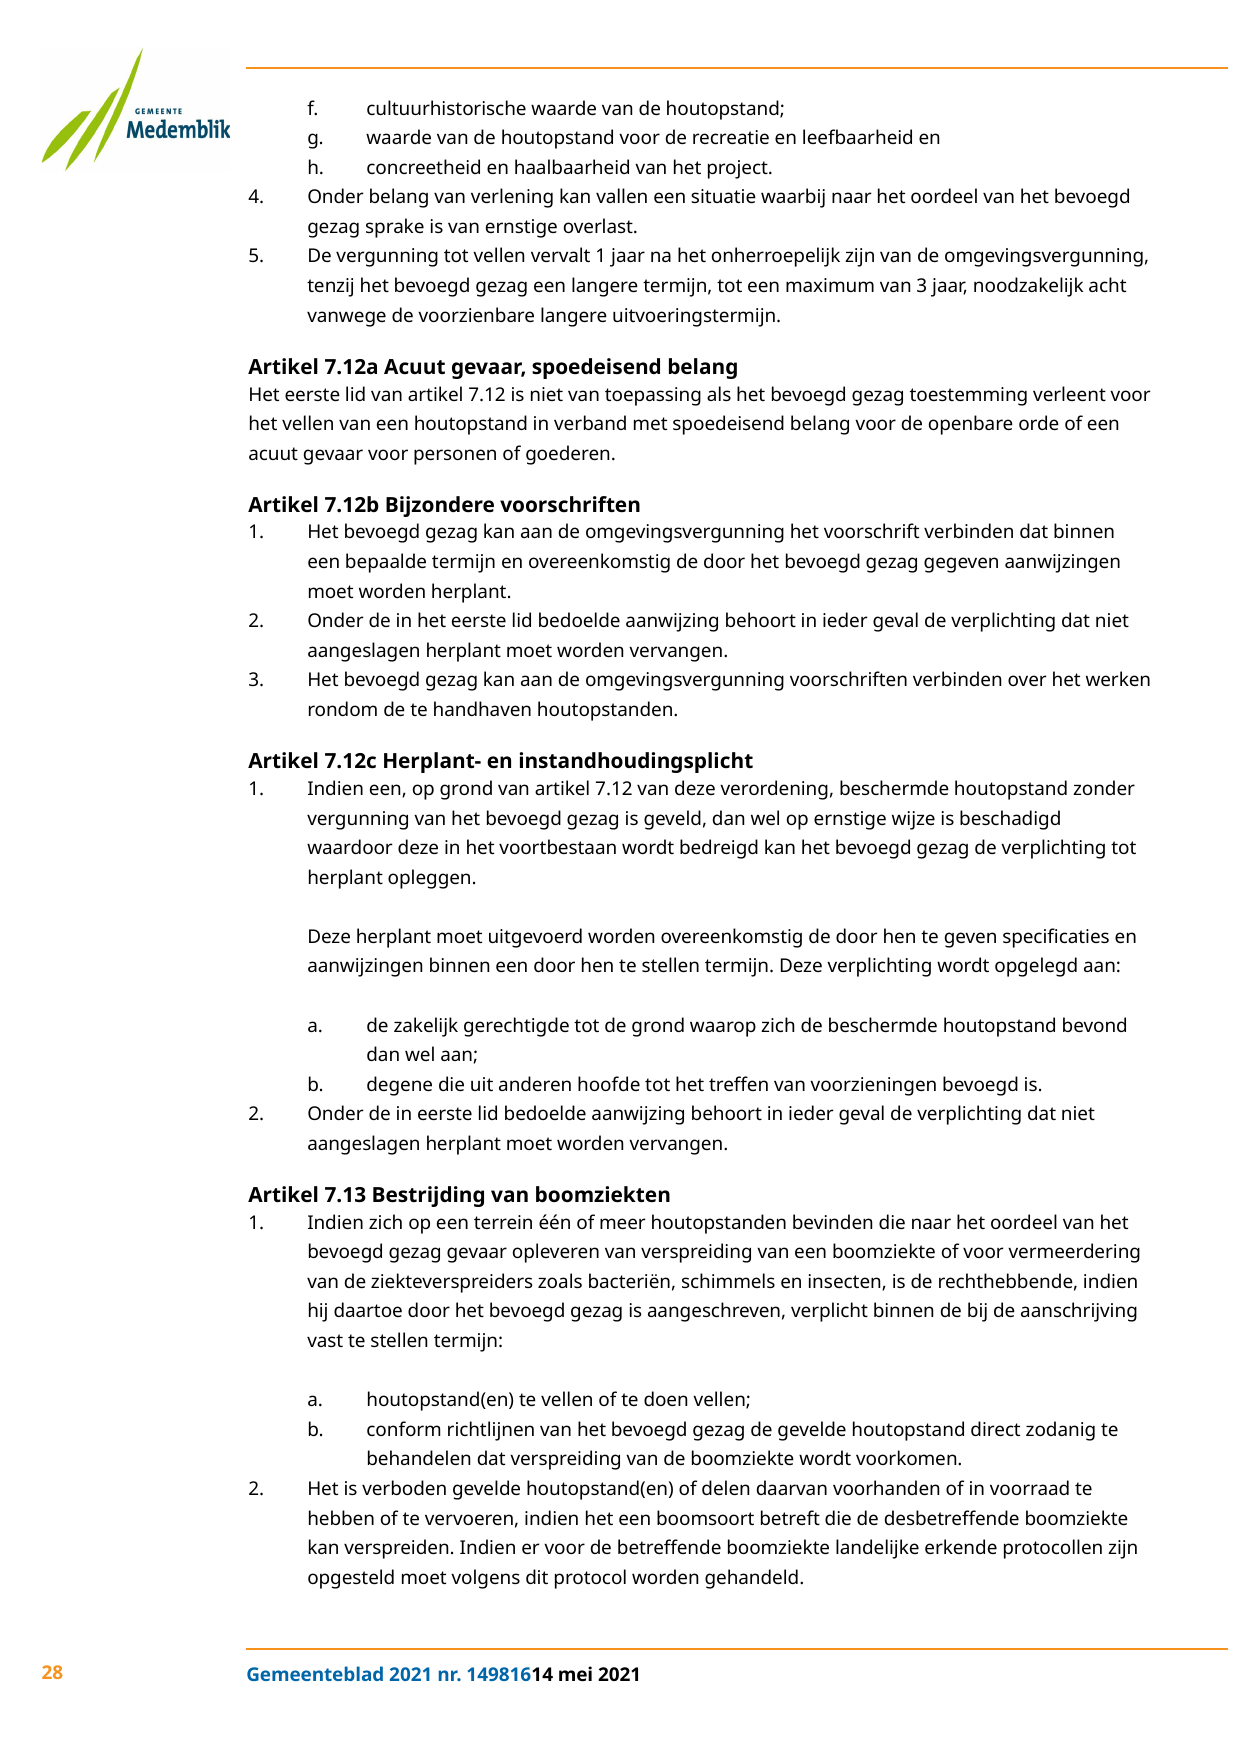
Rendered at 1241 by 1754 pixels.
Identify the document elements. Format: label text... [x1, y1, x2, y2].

list degene die uit anderen hoofde tot het treffen van voorzieningen bevoegd is. [307, 1071, 1152, 1097]
list Het is verboden gevelde houtopstand(en) of delen daarvan voorhanden of in voorraad te hebben of te vervoeren, indien het een boomsoort betreft die de desbetreffende boomziekte kan verspreiden. Indien er voor de betreffende boomziekte landelijke erkende protocollen zijn opgesteld moet volgens dit protocol worden gehandeld. [248, 1475, 1152, 1590]
list Indien zich op een terrein één of meer houtopstanden bevinden die naar het oordeel van het bevoegd gezag gevaar opleveren van verspreiding van een boomziekte of voor vermeerdering van de ziekteverspreiders zoals bacteriën, schimmels en insecten, is de rechthebbende, indien hij daartoe door het bevoegd gezag is aangeschreven, verplicht binnen de bij de aanschrijving vast te stellen termijn: [248, 1209, 1152, 1353]
picture [41, 47, 231, 172]
list Het bevoegd gezag kan aan de omgevingsvergunning voorschriften verbinden over het werken rondom de te handhaven houtopstanden. [248, 667, 1152, 722]
list houtopstand(en) te vellen of te doen vellen; [307, 1386, 1152, 1412]
list conform richtlijnen van het bevoegd gezag de gevelde houtopstand direct zodanig te behandelen dat verspreiding van de boomziekte wordt voorkomen. [307, 1416, 1152, 1471]
list waarde van de houtopstand voor de recreatie en leefbaarheid en [307, 124, 1152, 150]
list Onder de in eerste lid bedoelde aanwijzing behoort in ieder geval de verplichting dat niet aangeslagen herplant moet worden vervangen. [248, 1101, 1152, 1156]
list Het bevoegd gezag kan aan de omgevingsvergunning het voorschrift verbinden dat binnen een bepaalde termijn en overeenkomstig de door het bevoegd gezag gegeven aanwijzingen moet worden herplant. [248, 519, 1152, 604]
list De vergunning tot vellen vervalt 1 jaar na het onherroepelijk zijn van de omgevingsvergunning, tenzij het bevoegd gezag een langere termijn, tot een maximum van 3 jaar, noodzakelijk acht vanwege de voorzienbare langere uitvoeringstermijn. [248, 243, 1152, 328]
list cultuurhistorische waarde van de houtopstand; [307, 95, 1152, 121]
text Artikel 7.12c Herplant- en instandhoudingsplicht [248, 747, 1152, 775]
text Artikel 7.13 Bestrijding van boomziekten [248, 1181, 1152, 1209]
list Onder belang van verlening kan vallen een situatie waarbij naar het oordeel van het bevoegd gezag sprake is van ernstige overlast. [248, 183, 1152, 239]
text Het eerste lid van artikel 7.12 is niet van toepassing als het bevoegd gezag toestemming verleent voor het vellen van een houtopstand in verband met spoedeisend belang voor de openbare orde of een acuut gevaar voor personen of goederen. [248, 381, 1152, 466]
list de zakelijk gerechtigde tot de grond waarop zich de beschermde houtopstand bevond dan wel aan; [307, 1012, 1152, 1067]
text Artikel 7.12a Acuut gevaar, spoedeisend belang [248, 352, 1152, 381]
list Indien een, op grond van artikel 7.12 van deze verordening, beschermde houtopstand zonder vergunning van het bevoegd gezag is geveld, dan wel op ernstige wijze is beschadigd waardoor deze in het voortbestaan wordt bedreigd kan het bevoegd gezag de verplichting tot herplant opleggen. [248, 775, 1152, 889]
list Deze herplant moet uitgevoerd worden overeenkomstig de door hen te geven specificaties en aanwijzingen binnen een door hen te stellen termijn. Deze verplichting wordt opgelegd aan: [248, 923, 1152, 978]
list Onder de in het eerste lid bedoelde aanwijzing behoort in ieder geval de verplichting dat niet aangeslagen herplant moet worden vervangen. [248, 607, 1152, 663]
text Artikel 7.12b Bijzondere voorschriften [248, 490, 1152, 519]
list concreetheid en haalbaarheid van het project. [307, 154, 1152, 180]
